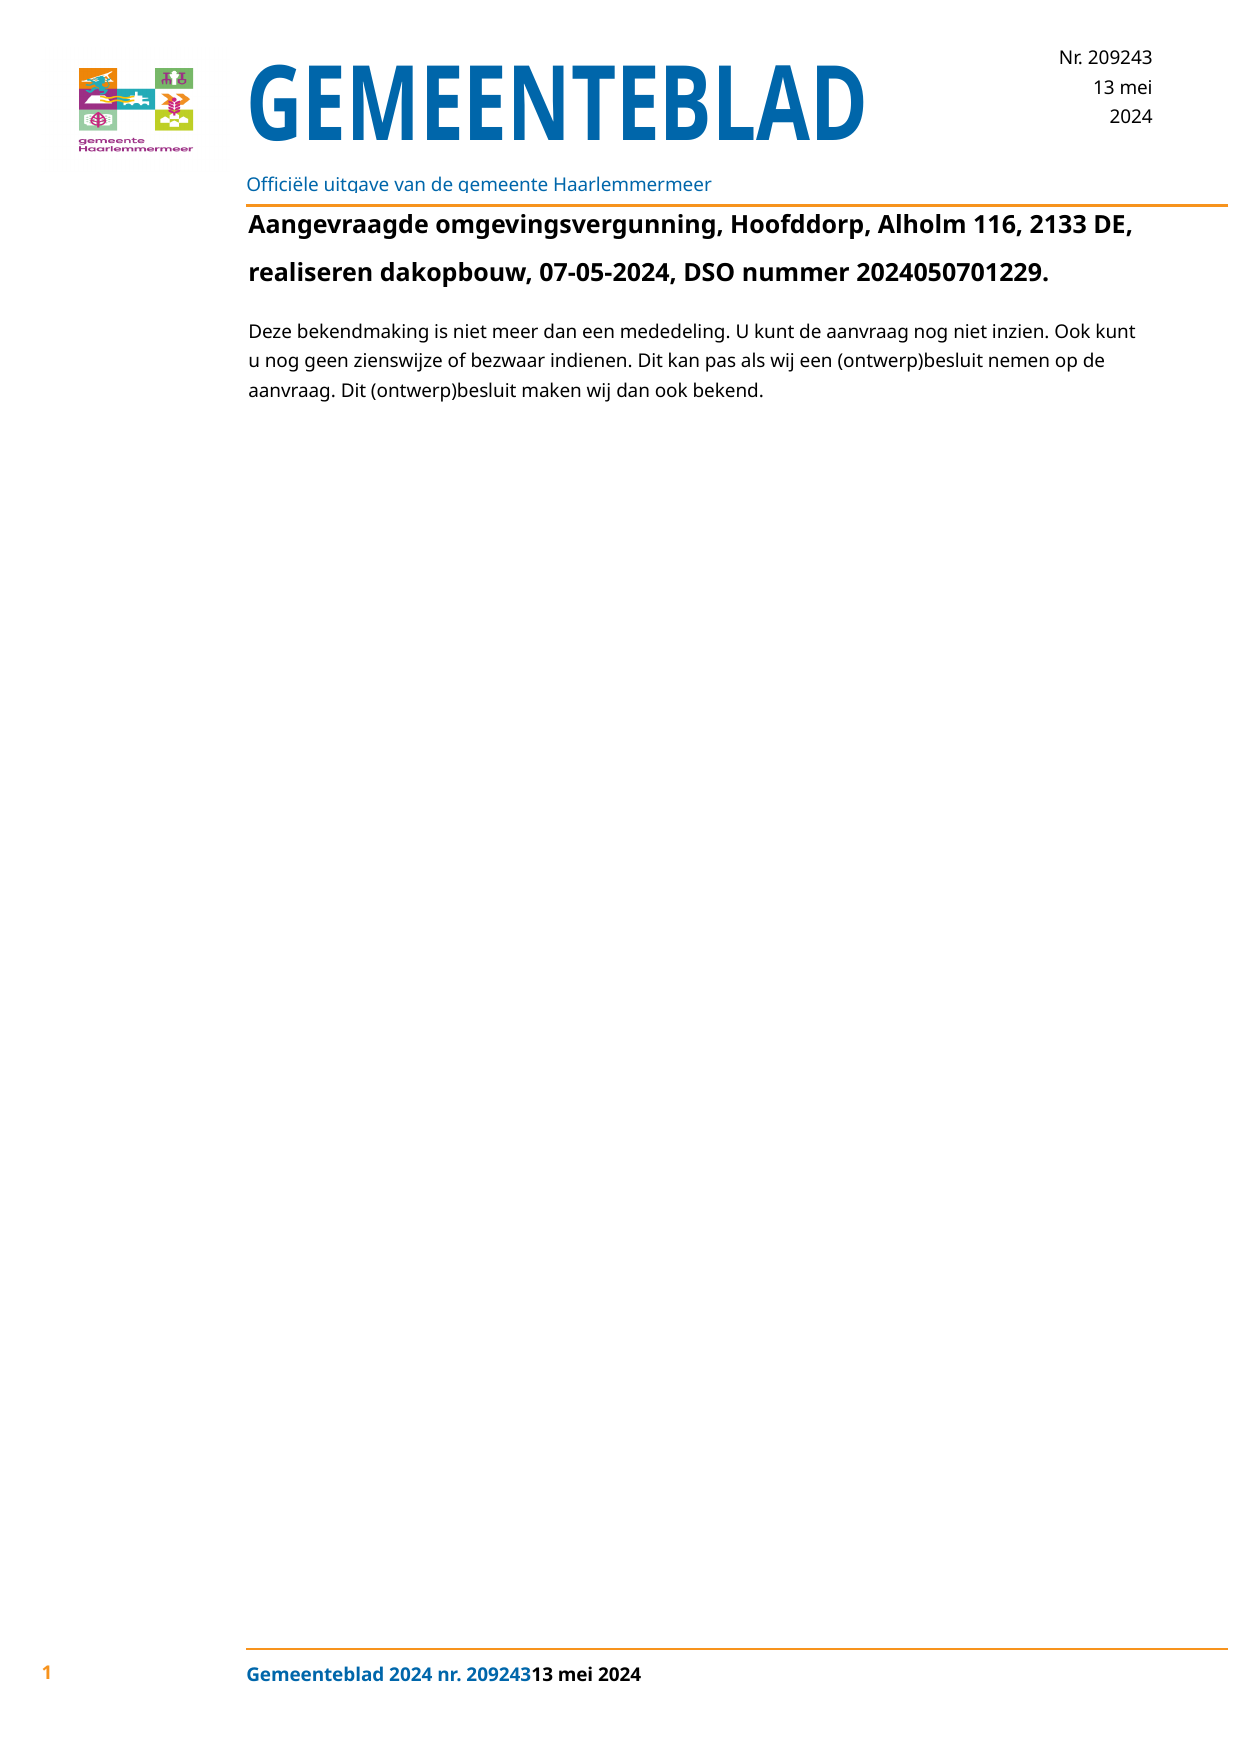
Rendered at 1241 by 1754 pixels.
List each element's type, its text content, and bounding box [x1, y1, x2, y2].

text Deze bekendmaking is niet meer dan een mededeling. U kunt de aanvraag nog niet inzien. Ook kunt u nog geen zienswijze of bezwaar indienen. Dit kan pas als wij een (ontwerp)besluit nemen op de aanvraag. Dit (ontwerp)besluit maken wij dan ook bekend. [248, 318, 1152, 403]
text Aangevraagde omgevingsvergunning, Hoofddorp, Alholm 116, 2133 DE, realiseren dakopbouw, 07-05-2024, DSO nummer 2024050701229. [248, 207, 1152, 288]
picture [41, 47, 231, 172]
